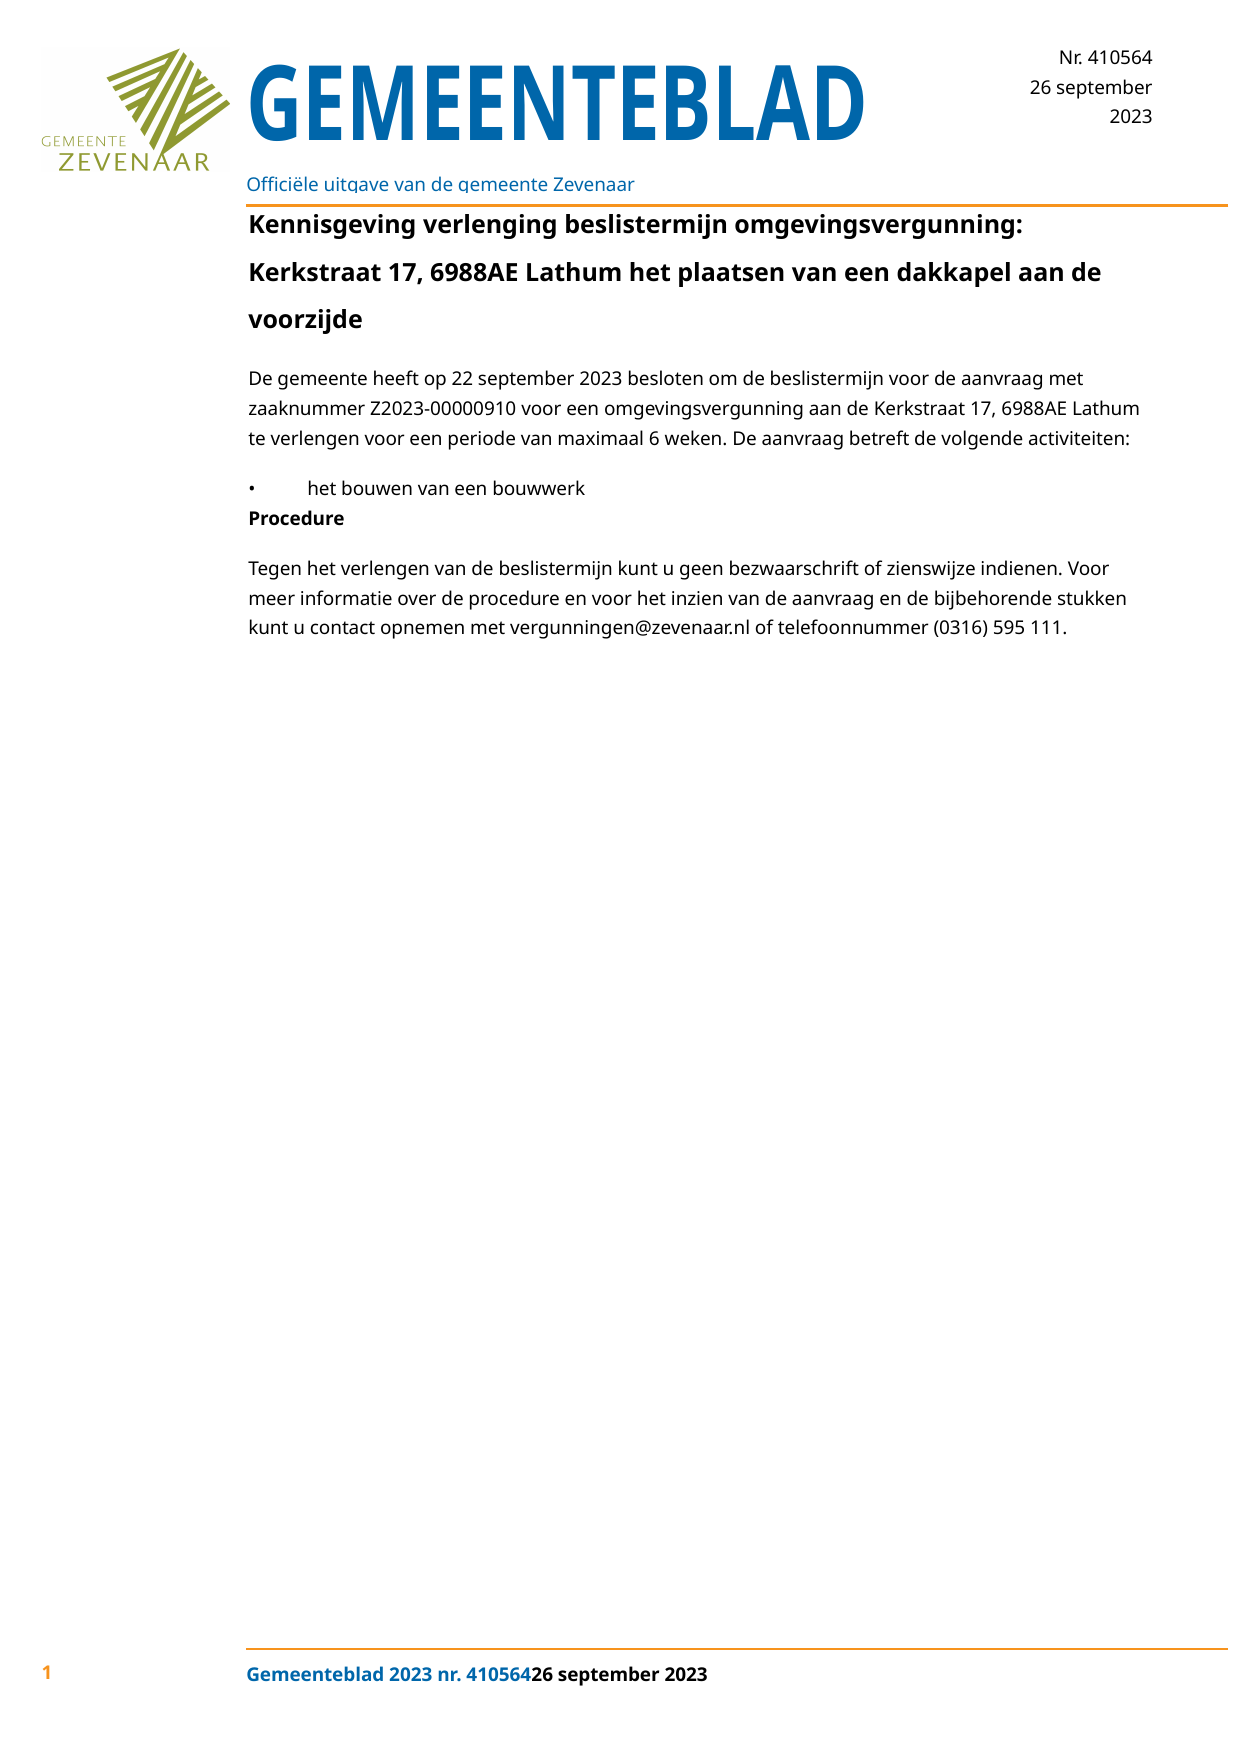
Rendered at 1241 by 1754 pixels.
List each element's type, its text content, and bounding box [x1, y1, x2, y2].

text Procedure [248, 505, 1152, 530]
text De gemeente heeft op 22 september 2023 besloten om de beslistermijn voor de aanvraag met zaaknummer Z2023-00000910 voor een omgevingsvergunning aan de Kerkstraat 17, 6988AE Lathum te verlengen voor een periode van maximaal 6 weken. De aanvraag betreft de volgende activiteiten: [248, 366, 1152, 450]
text Tegen het verlengen van de beslistermijn kunt u geen bezwaarschrift of zienswijze indienen. Voor meer informatie over de procedure en voor het inzien van de aanvraag en de bijbehorende stukken kunt u contact opnemen met vergunningen@zevenaar.nl of telefoonnummer (0316) 595 111. [248, 555, 1152, 640]
text Kennisgeving verlenging beslistermijn omgevingsvergunning: Kerkstraat 17, 6988AE Lathum het plaatsen van een dakkapel aan de voorzijde [248, 207, 1152, 336]
picture [41, 47, 231, 172]
list het bouwen van een bouwwerk [248, 475, 1152, 501]
